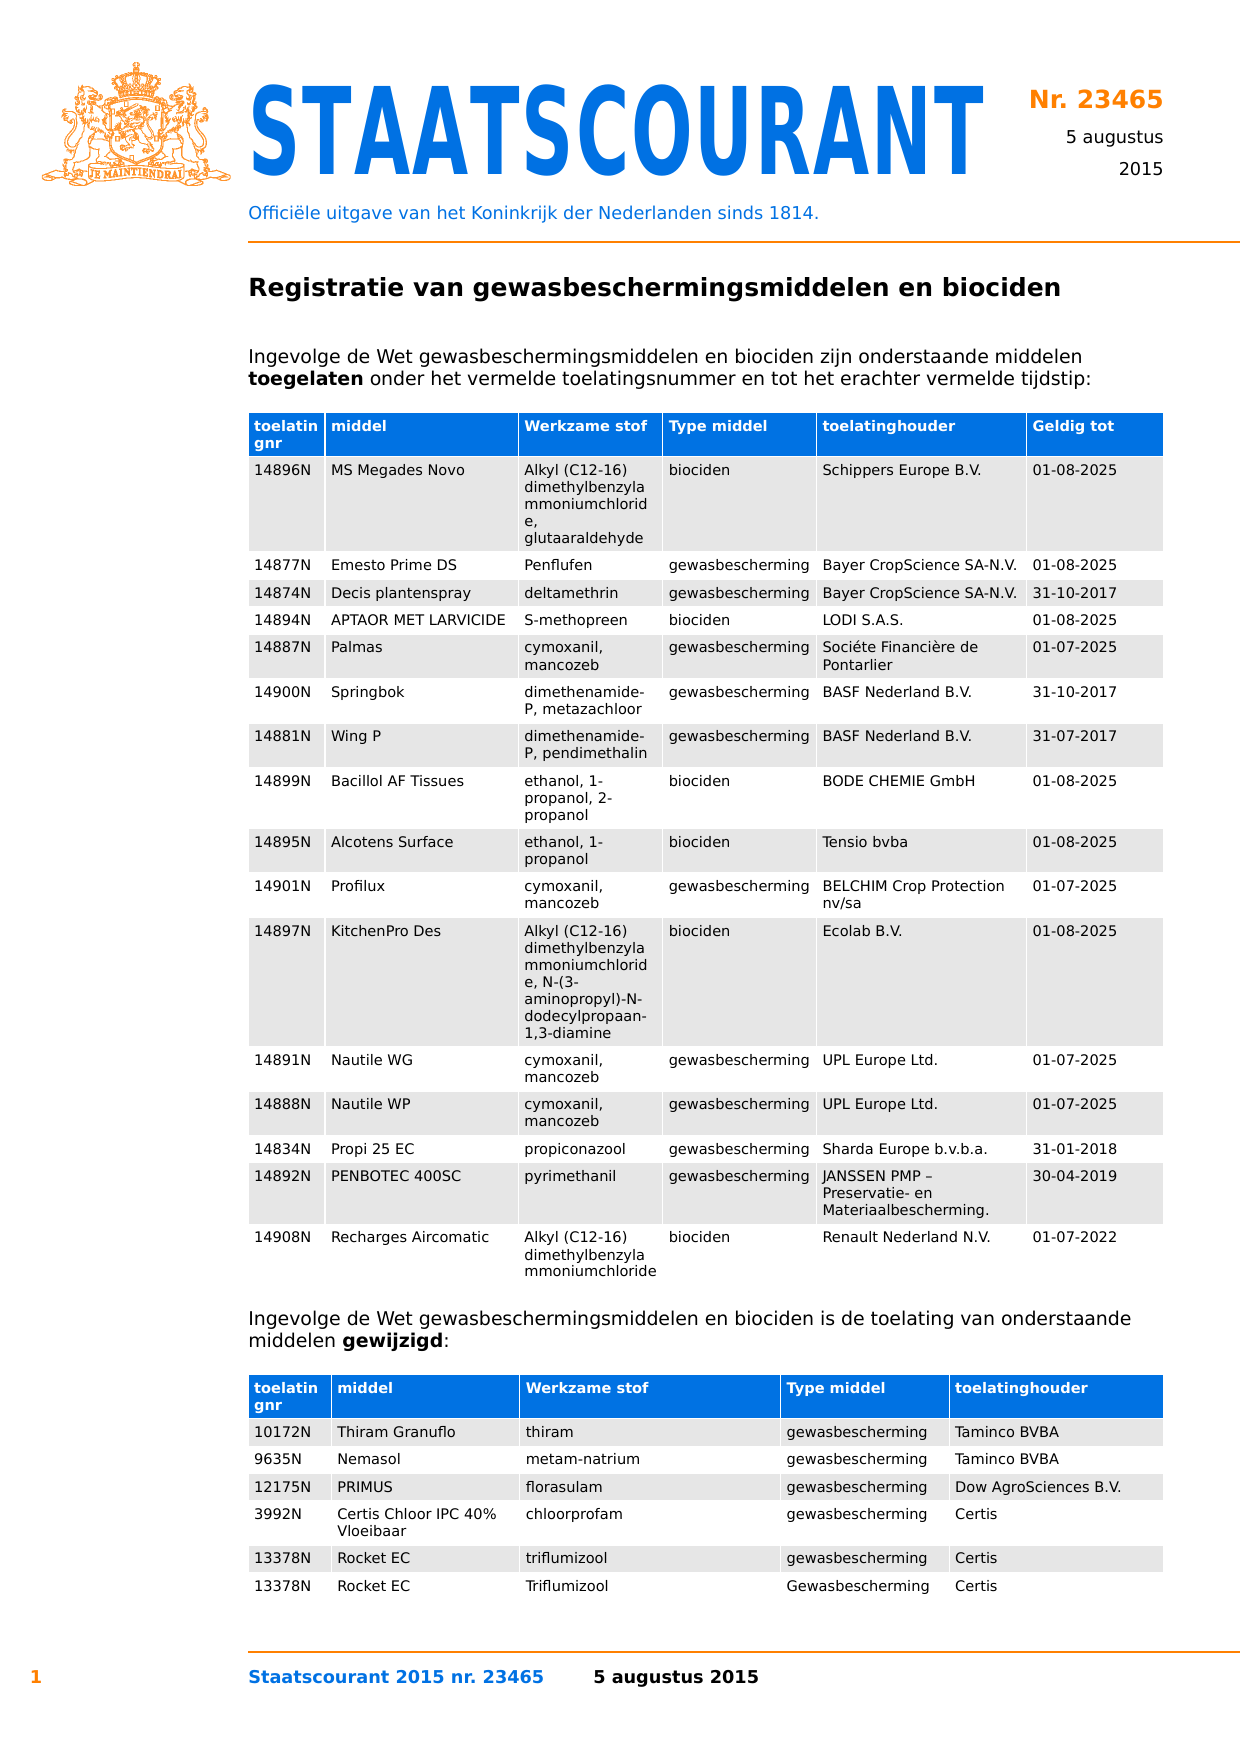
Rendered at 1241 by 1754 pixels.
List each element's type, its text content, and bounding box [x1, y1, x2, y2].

table_cell gewasbescherming [781, 1474, 949, 1500]
picture [41, 62, 231, 186]
table_cell gewasbescherming [663, 580, 816, 606]
table_cell dimethenamide-P, pendimethalin [519, 724, 662, 767]
table_cell cymoxanil, mancozeb [519, 635, 662, 678]
table_header [25, 62, 248, 241]
table_cell gewasbescherming [663, 1047, 816, 1091]
table_cell Sociéte Financière de Pontarlier [817, 635, 1026, 678]
table_cell S-methopreen [519, 607, 662, 634]
table_cell BODE CHEMIE GmbH [817, 768, 1026, 828]
table_cell florasulam [520, 1474, 780, 1500]
table_header toelatingnr [249, 1375, 331, 1418]
table_cell Penflufen [519, 553, 662, 579]
table_cell 31-07-2017 [1027, 724, 1163, 767]
table_cell triflumizool [520, 1546, 780, 1572]
table_cell Schippers Europe B.V. [817, 457, 1026, 551]
table_cell Rocket EC [332, 1546, 519, 1572]
table_cell 01-08-2025 [1027, 768, 1163, 828]
table_cell LODI S.A.S. [817, 607, 1026, 634]
table_cell Ecolab B.V. [817, 918, 1026, 1046]
table_cell 01-08-2025 [1027, 829, 1163, 872]
table_cell gewasbescherming [781, 1501, 949, 1545]
table_cell BASF Nederland B.V. [817, 679, 1026, 722]
table_cell 14897N [249, 918, 324, 1046]
table_header Werkzame stof [520, 1375, 780, 1418]
table_cell Sharda Europe b.v.b.a. [817, 1136, 1026, 1162]
table_cell 14834N [249, 1136, 324, 1162]
table_cell Emesto Prime DS [326, 553, 518, 579]
table_cell Recharges Aircomatic [326, 1225, 518, 1285]
table_cell Triflumizool [520, 1573, 780, 1599]
table_header STAATSCOURANT [248, 62, 998, 203]
table_cell ethanol, 1-propanol [519, 829, 662, 872]
table_header toelatinghouder [817, 413, 1026, 456]
text Ingevolge de Wet gewasbeschermingsmiddelen en biociden zijn onderstaande middelen toegelaten onder het vermelde toelatingsnummer en tot het erachter vermelde tijdstip: [248, 346, 1163, 390]
table_cell Certis [950, 1501, 1163, 1545]
table_cell 14888N [249, 1092, 324, 1135]
table_cell biociden [663, 768, 816, 828]
table_cell 31-10-2017 [1027, 580, 1163, 606]
table_cell Bacillol AF Tissues [326, 768, 518, 828]
table_cell 13378N [249, 1573, 331, 1599]
table_header Nr. 23465 [998, 62, 1240, 121]
table_header toelatingnr [249, 413, 324, 456]
table_header Type middel [663, 413, 816, 456]
table_cell 14877N [249, 553, 324, 579]
table_cell 12175N [249, 1474, 331, 1500]
table_cell 14896N [249, 457, 324, 551]
table_cell 9635N [249, 1447, 331, 1473]
table_cell 31-10-2017 [1027, 679, 1163, 722]
table_cell cymoxanil, mancozeb [519, 1047, 662, 1091]
table_cell Renault Nederland N.V. [817, 1225, 1026, 1285]
table_cell Wing P [326, 724, 518, 767]
table_cell 14887N [249, 635, 324, 678]
table_cell BELCHIM Crop Protection nv/sa [817, 874, 1026, 917]
table_cell Profilux [326, 874, 518, 917]
table_cell 01-07-2025 [1027, 874, 1163, 917]
table_cell PRIMUS [332, 1474, 519, 1500]
table_cell 01-07-2025 [1027, 1092, 1163, 1135]
table_cell Taminco BVBA [950, 1447, 1163, 1473]
subtitle Registratie van gewasbeschermingsmiddelen en biociden [248, 273, 1163, 302]
table_cell gewasbescherming [663, 553, 816, 579]
table_cell gewasbescherming [781, 1447, 949, 1473]
table_cell biociden [663, 829, 816, 872]
table_cell gewasbescherming [663, 1163, 816, 1224]
table_cell Decis plantenspray [326, 580, 518, 606]
table_cell Nautile WP [326, 1092, 518, 1135]
table_cell 2015 [998, 153, 1240, 203]
table_cell Bayer CropScience SA-N.V. [817, 553, 1026, 579]
table_cell Alcotens Surface [326, 829, 518, 872]
table_cell 14894N [249, 607, 324, 634]
table_cell Tensio bvba [817, 829, 1026, 872]
table_cell Propi 25 EC [326, 1136, 518, 1162]
table_cell 14891N [249, 1047, 324, 1091]
table_cell 01-08-2025 [1027, 553, 1163, 579]
table_cell MS Megades Novo [326, 457, 518, 551]
table_cell 5 augustus [998, 121, 1240, 153]
table_cell cymoxanil, mancozeb [519, 1092, 662, 1135]
table_cell UPL Europe Ltd. [817, 1092, 1026, 1135]
table_cell Certis [950, 1546, 1163, 1572]
table_cell biociden [663, 457, 816, 551]
table_cell Springbok [326, 679, 518, 722]
table_cell Alkyl (C12-16) dimethylbenzylammoniumchloride [519, 1225, 662, 1285]
table_cell gewasbescherming [663, 635, 816, 678]
table_cell 14901N [249, 874, 324, 917]
table_cell Dow AgroSciences B.V. [950, 1474, 1163, 1500]
table_cell Taminco BVBA [950, 1419, 1163, 1446]
table_cell gewasbescherming [781, 1546, 949, 1572]
table_cell 30-04-2019 [1027, 1163, 1163, 1224]
table_cell 14881N [249, 724, 324, 767]
table_cell 01-07-2025 [1027, 1047, 1163, 1091]
table_cell Certis [950, 1573, 1163, 1599]
table_cell 13378N [249, 1546, 331, 1572]
table_cell 01-08-2025 [1027, 457, 1163, 551]
table_cell 01-08-2025 [1027, 918, 1163, 1046]
table_cell 10172N [249, 1419, 331, 1446]
table_cell cymoxanil, mancozeb [519, 874, 662, 917]
table_cell gewasbescherming [663, 874, 816, 917]
table_cell gewasbescherming [781, 1419, 949, 1446]
text Ingevolge de Wet gewasbeschermingsmiddelen en biociden is de toelating van onderstaande middelen gewijzigd: [248, 1308, 1163, 1352]
table_cell 01-07-2025 [1027, 635, 1163, 678]
table_cell 01-08-2025 [1027, 607, 1163, 634]
table_cell thiram [520, 1419, 780, 1446]
table_header toelatinghouder [950, 1375, 1163, 1418]
table_cell gewasbescherming [663, 1092, 816, 1135]
table_cell dimethenamide-P, metazachloor [519, 679, 662, 722]
table_cell 3992N [249, 1501, 331, 1545]
table_header Type middel [781, 1375, 949, 1418]
table_cell Nemasol [332, 1447, 519, 1473]
table_cell 14892N [249, 1163, 324, 1224]
table_cell biociden [663, 1225, 816, 1285]
table_cell gewasbescherming [663, 724, 816, 767]
table_cell Gewasbescherming [781, 1573, 949, 1599]
table_cell APTAOR MET LARVICIDE [326, 607, 518, 634]
table_cell KitchenPro Des [326, 918, 518, 1046]
table_cell gewasbescherming [663, 679, 816, 722]
table_cell 14874N [249, 580, 324, 606]
table_header middel [326, 413, 518, 456]
table_cell chloorprofam [520, 1501, 780, 1545]
table_cell UPL Europe Ltd. [817, 1047, 1026, 1091]
table_cell 01-07-2022 [1027, 1225, 1163, 1285]
table_header Werkzame stof [519, 413, 662, 456]
table_cell propiconazool [519, 1136, 662, 1162]
table_header middel [332, 1375, 519, 1418]
table_cell biociden [663, 607, 816, 634]
table_cell 14895N [249, 829, 324, 872]
table_cell deltamethrin [519, 580, 662, 606]
table_cell 14899N [249, 768, 324, 828]
table_cell pyrimethanil [519, 1163, 662, 1224]
table_cell Alkyl (C12-16) dimethylbenzylammoniumchloride, glutaaraldehyde [519, 457, 662, 551]
table_cell JANSSEN PMP – Preservatie- en Materiaalbescherming. [817, 1163, 1026, 1224]
table_cell ethanol, 1-propanol, 2-propanol [519, 768, 662, 828]
table_cell Nautile WG [326, 1047, 518, 1091]
table_cell Officiële uitgave van het Koninkrijk der Nederlanden sinds 1814. [248, 203, 1240, 241]
table_cell 14908N [249, 1225, 324, 1285]
table_cell Palmas [326, 635, 518, 678]
table_cell BASF Nederland B.V. [817, 724, 1026, 767]
table_cell metam-natrium [520, 1447, 780, 1473]
table_header Geldig tot [1027, 413, 1163, 456]
table_cell Bayer CropScience SA-N.V. [817, 580, 1026, 606]
table_cell Rocket EC [332, 1573, 519, 1599]
table_cell Certis Chloor IPC 40% Vloeibaar [332, 1501, 519, 1545]
table_cell gewasbescherming [663, 1136, 816, 1162]
table_cell Thiram Granuflo [332, 1419, 519, 1446]
table_cell Alkyl (C12-16) dimethylbenzylammoniumchloride, N-(3-aminopropyl)-N-dodecylpropaan-1,3-diamine [519, 918, 662, 1046]
table_cell PENBOTEC 400SC [326, 1163, 518, 1224]
table_cell 31-01-2018 [1027, 1136, 1163, 1162]
table_cell 14900N [249, 679, 324, 722]
table_cell biociden [663, 918, 816, 1046]
